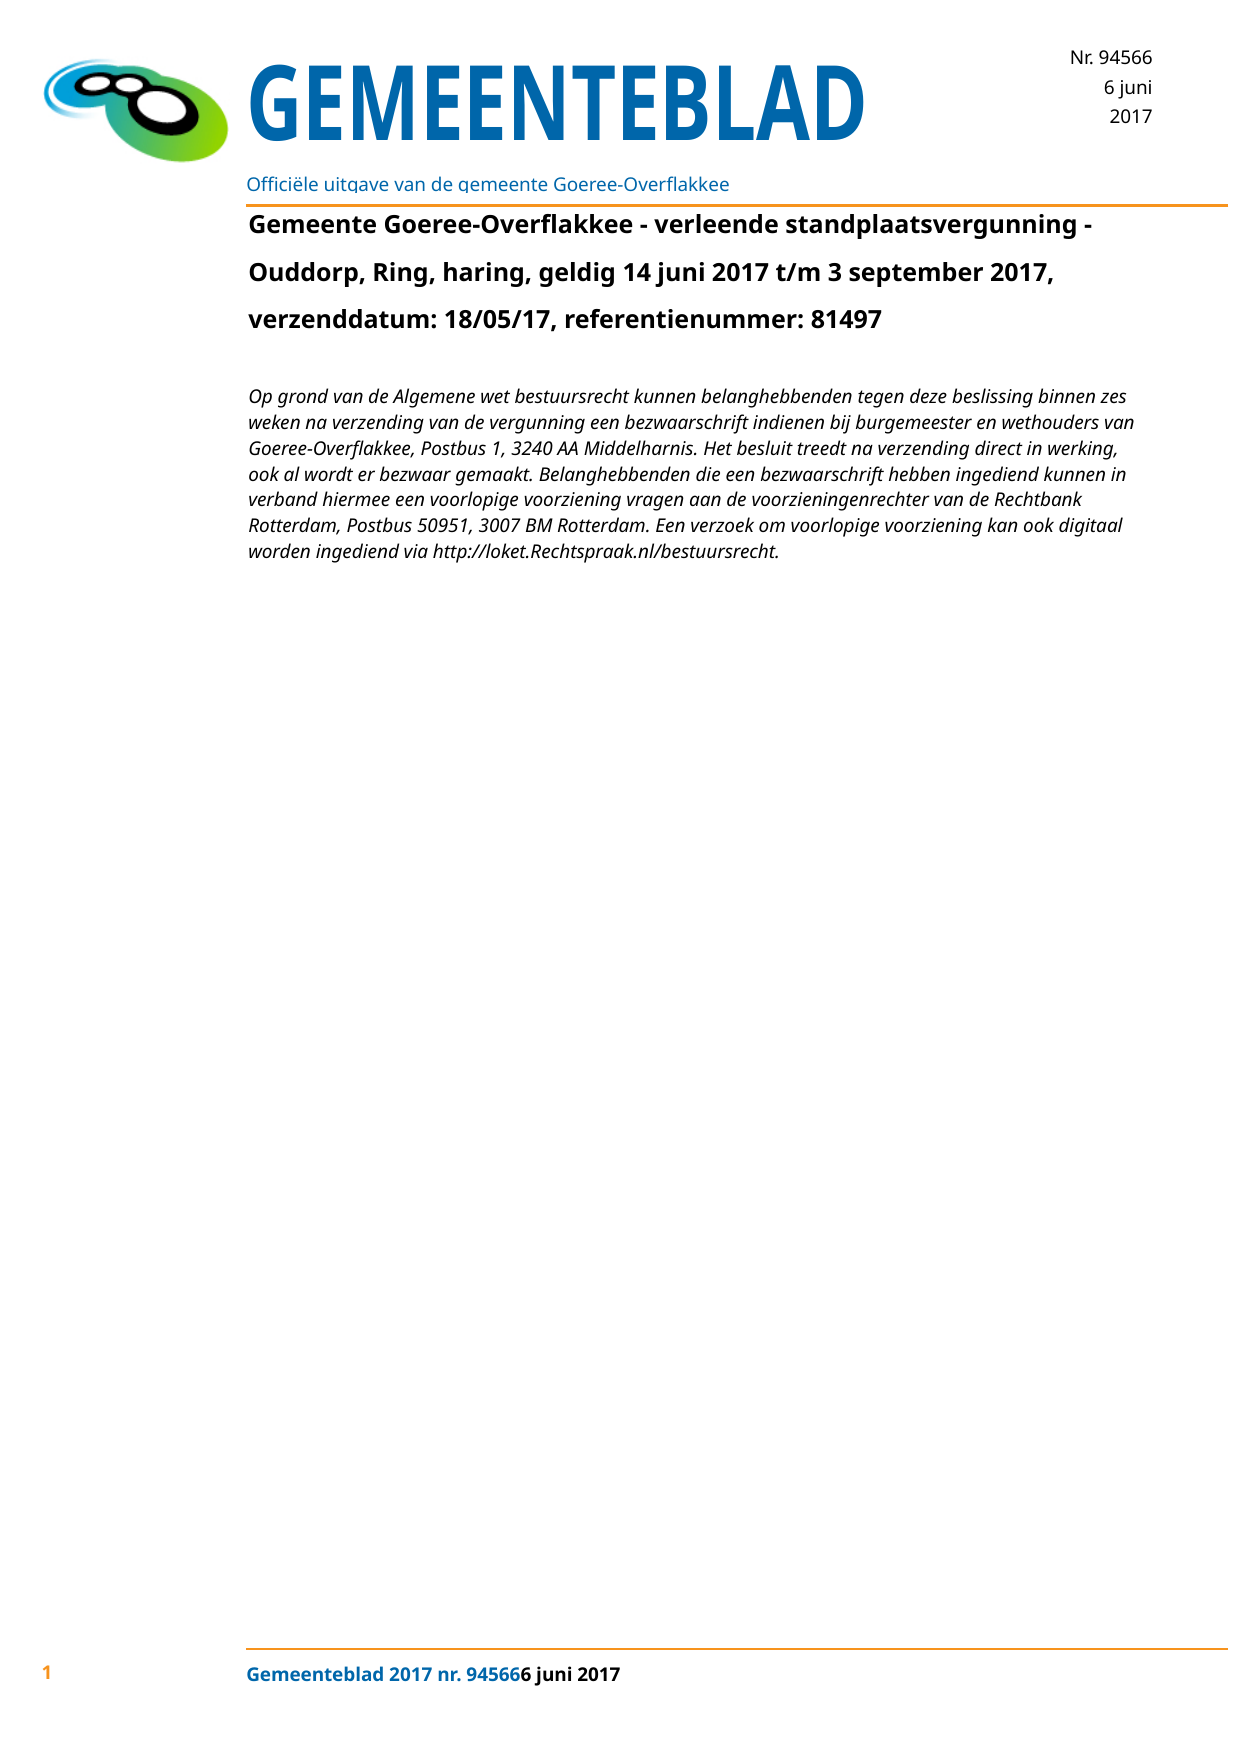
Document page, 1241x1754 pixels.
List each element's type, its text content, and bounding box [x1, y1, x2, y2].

text Gemeente Goeree-Overflakkee - verleende standplaatsvergunning - Ouddorp, Ring, haring, geldig 14 juni 2017 t/m 3 september 2017, verzenddatum: 18/05/17, referentienummer: 81497 [248, 207, 1152, 336]
text Op grond van de Algemene wet bestuursrecht kunnen belanghebbenden tegen deze beslissing binnen zes weken na verzending van de vergunning een bezwaarschrift indienen bij burgemeester en wethouders van Goeree-Overflakkee, Postbus 1, 3240 AA Middelharnis. Het besluit treedt na verzending direct in werking, ook al wordt er bezwaar gemaakt. Belanghebbenden die een bezwaarschrift hebben ingediend kunnen in verband hiermee een voorlopige voorziening vragen aan de voorzieningenrechter van de Rechtbank Rotterdam, Postbus 50951, 3007 BM Rotterdam. Een verzoek om voorlopige voorziening kan ook digitaal worden ingediend via http://loket.Rechtspraak.nl/bestuursrecht. [248, 384, 1152, 564]
picture [41, 47, 231, 172]
